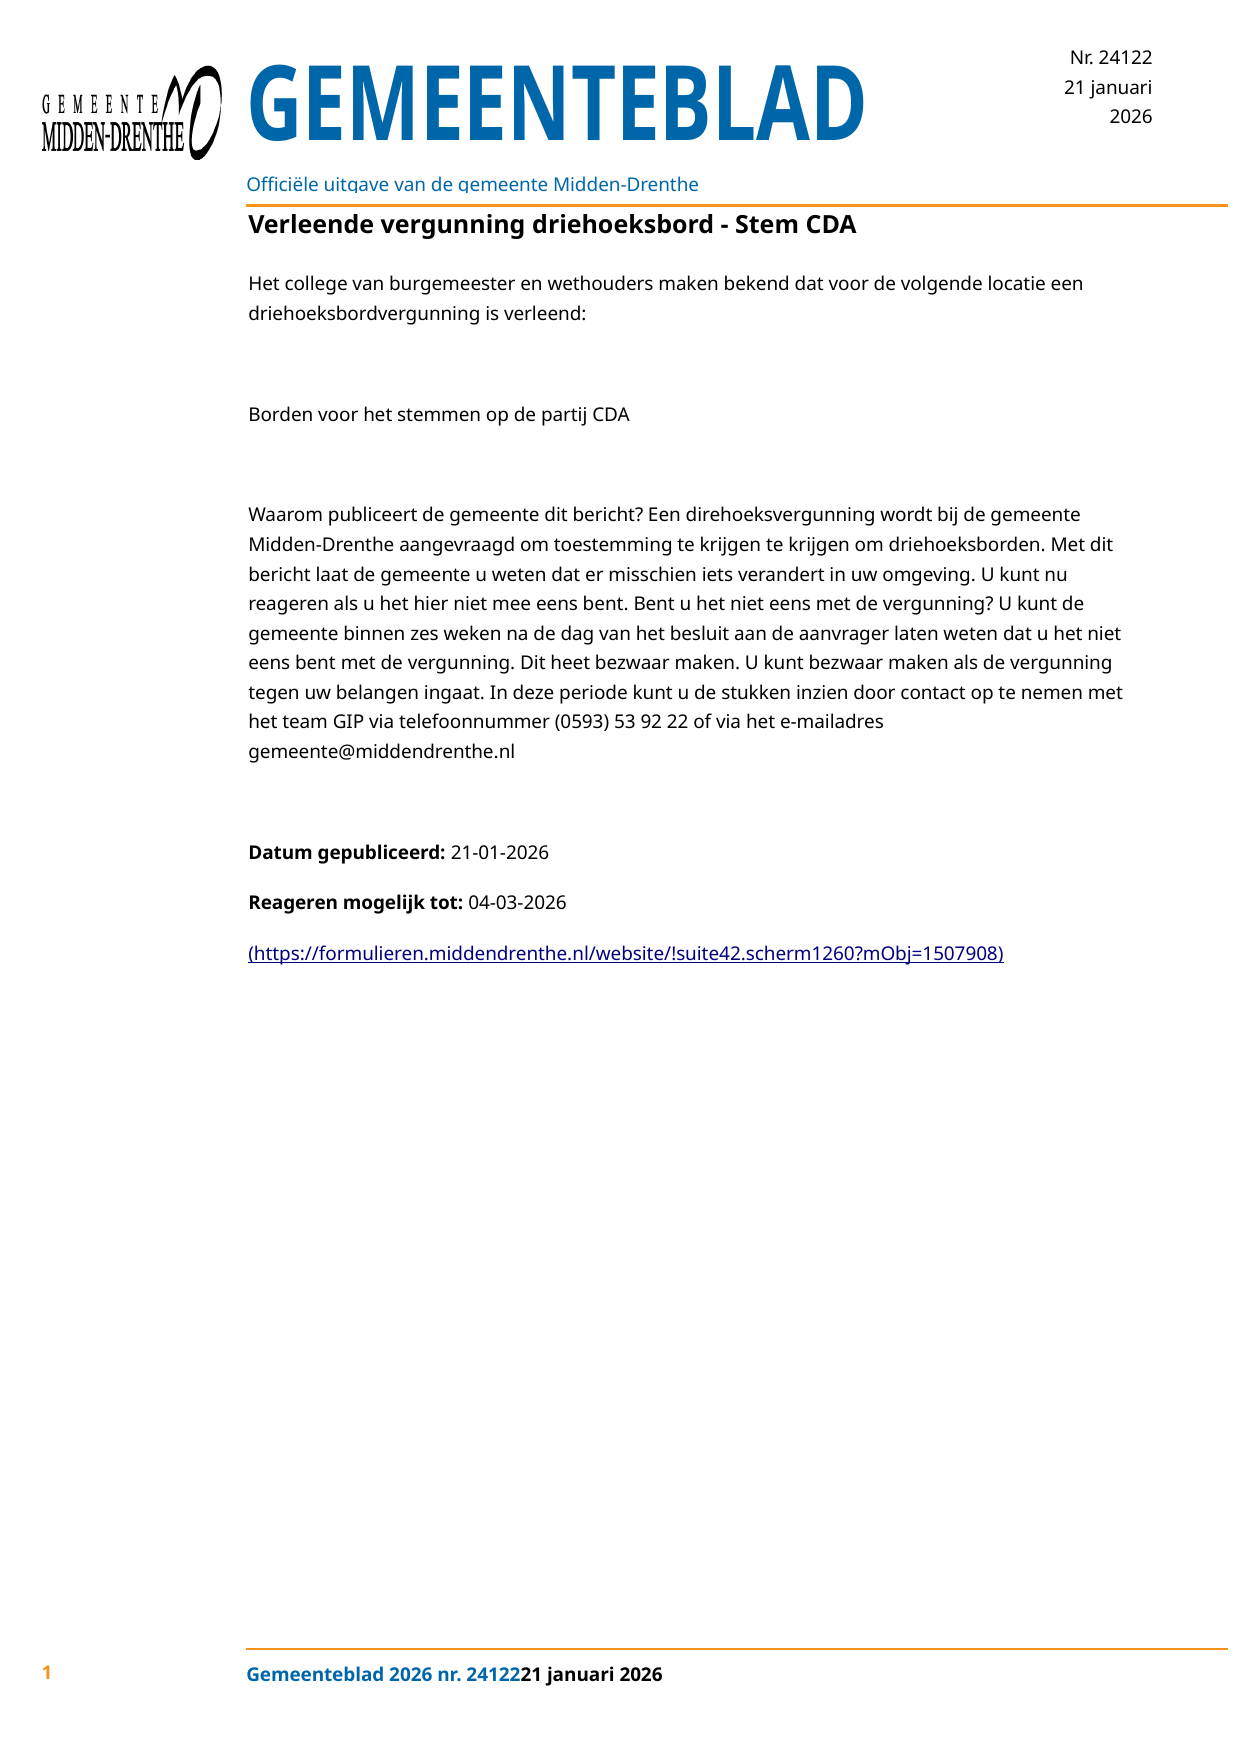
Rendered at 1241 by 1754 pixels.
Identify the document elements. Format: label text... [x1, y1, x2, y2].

text Verleende vergunning driehoeksbord - Stem CDA [248, 207, 1152, 241]
text Waarom publiceert de gemeente dit bericht? Een direhoeksvergunning wordt bij de gemeente Midden-Drenthe aangevraagd om toestemming te krijgen te krijgen om driehoeksborden. Met dit bericht laat de gemeente u weten dat er misschien iets verandert in uw omgeving. U kunt nu reageren als u het hier niet mee eens bent. Bent u het niet eens met de vergunning? U kunt de gemeente binnen zes weken na de dag van het besluit aan de aanvrager laten weten dat u het niet eens bent met de vergunning. Dit heet bezwaar maken. U kunt bezwaar maken als de vergunning tegen uw belangen ingaat. In deze periode kunt u de stukken inzien door contact op te nemen met het team GIP via telefoonnummer (0593) 53 92 22 of via het e-mailadres gemeente@middendrenthe.nl [248, 502, 1152, 764]
text (https://formulieren.middendrenthe.nl/website/!suite42.scherm1260?mObj=1507908) [248, 940, 1152, 966]
text Datum gepubliceerd: 21-01-2026 [248, 839, 1152, 865]
picture [41, 47, 231, 172]
text Reageren mogelijk tot: 04-03-2026 [248, 889, 1152, 915]
text Het college van burgemeester en wethouders maken bekend dat voor de volgende locatie een driehoeksbordvergunning is verleend: [248, 270, 1152, 326]
text Borden voor het stemmen op de partij CDA [248, 401, 1152, 426]
